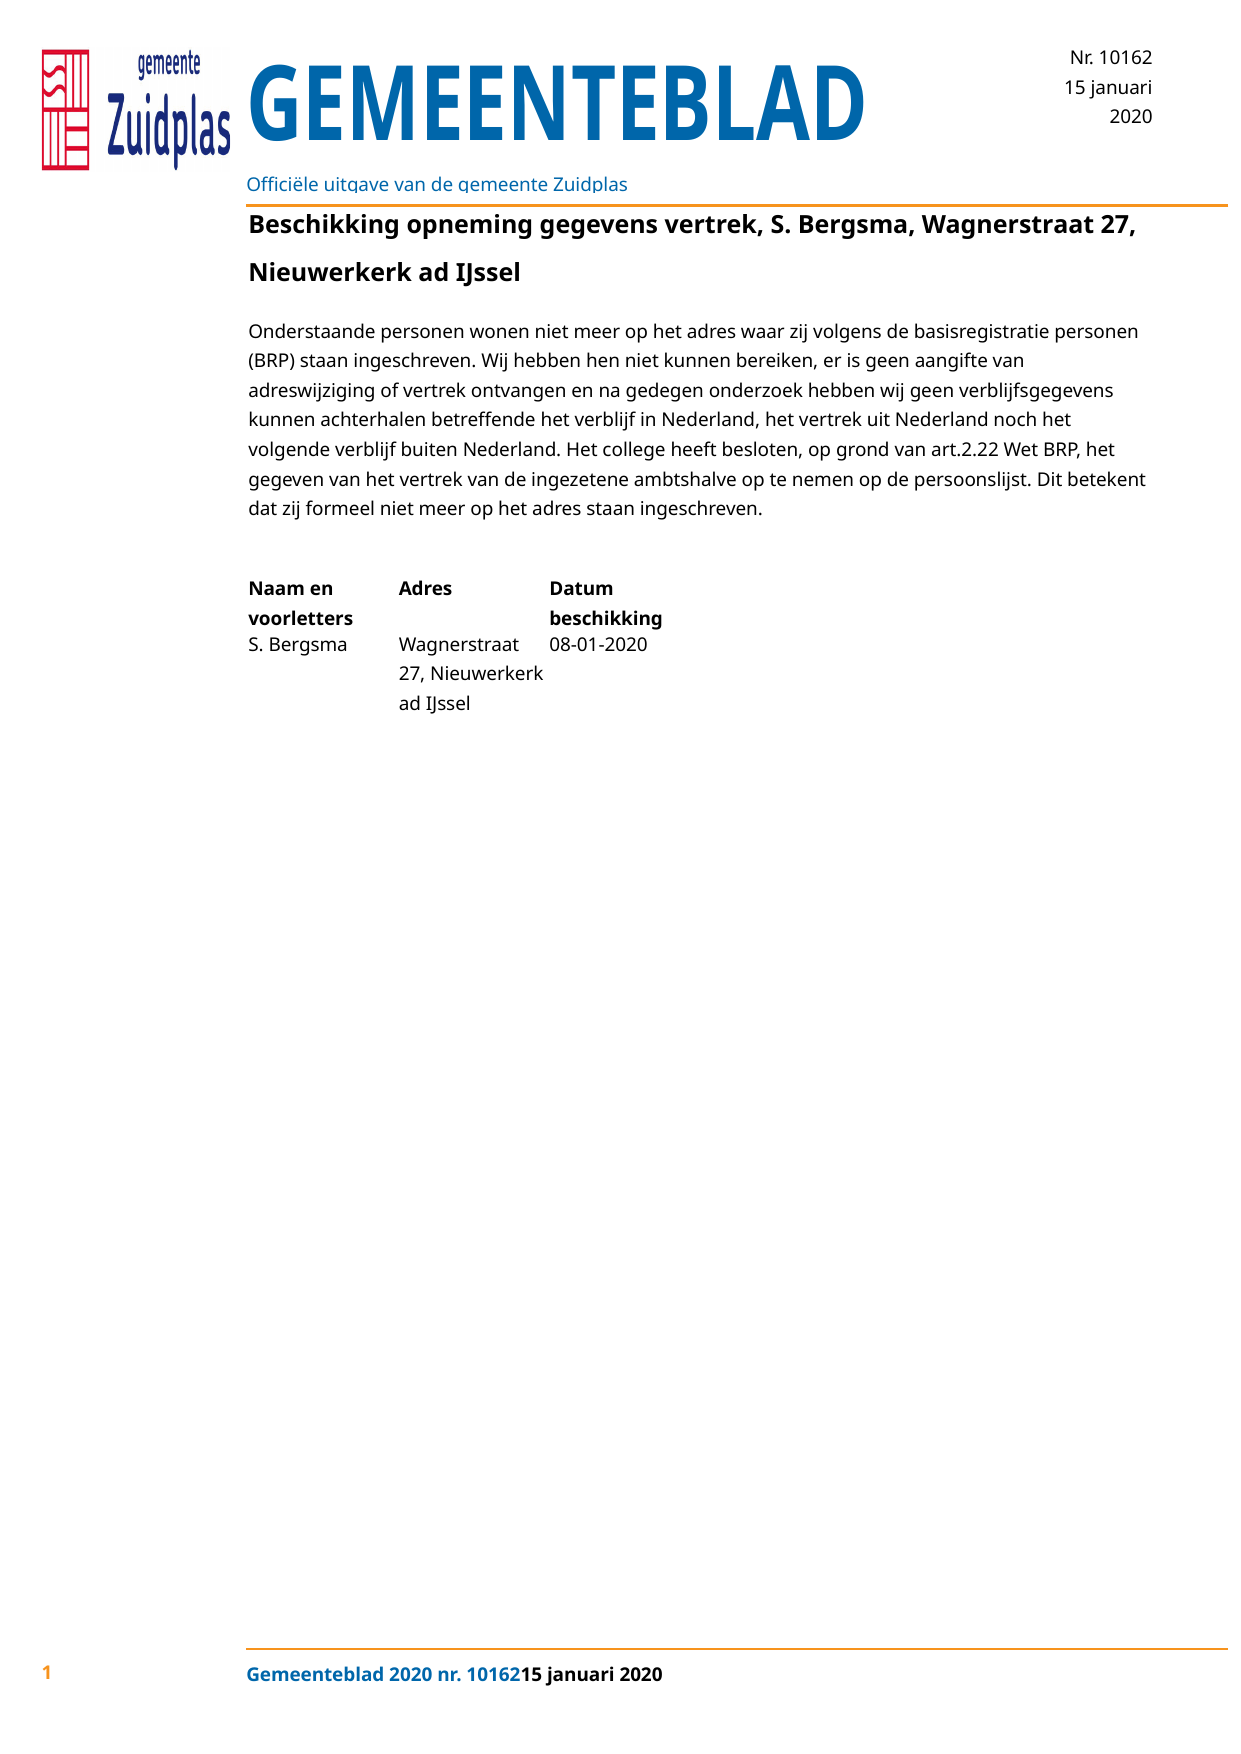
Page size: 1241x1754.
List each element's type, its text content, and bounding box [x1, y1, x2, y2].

table_cell S. Bergsma [248, 631, 398, 716]
table_cell Wagnerstraat 27, Nieuwerkerk ad IJssel [399, 631, 549, 716]
table_header Adres [399, 576, 549, 631]
picture [41, 47, 231, 172]
table_header Datum beschikking [549, 576, 700, 631]
table_cell 08-01-2020 [549, 631, 700, 716]
text Onderstaande personen wonen niet meer op het adres waar zij volgens de basisregistratie personen (BRP) staan ingeschreven. Wij hebben hen niet kunnen bereiken, er is geen aangifte van adreswijziging of vertrek ontvangen en na gedegen onderzoek hebben wij geen verblijfsgegevens kunnen achterhalen betreffende het verblijf in Nederland, het vertrek uit Nederland noch het volgende verblijf buiten Nederland. Het college heeft besloten, op grond van art.2.22 Wet BRP, het gegeven van het vertrek van de ingezetene ambtshalve op te nemen op de persoonslijst. Dit betekent dat zij formeel niet meer op het adres staan ingeschreven. [248, 318, 1152, 521]
text Beschikking opneming gegevens vertrek, S. Bergsma, Wagnerstraat 27, Nieuwerkerk ad IJssel [248, 207, 1152, 288]
table_header Naam en voorletters [248, 576, 398, 631]
